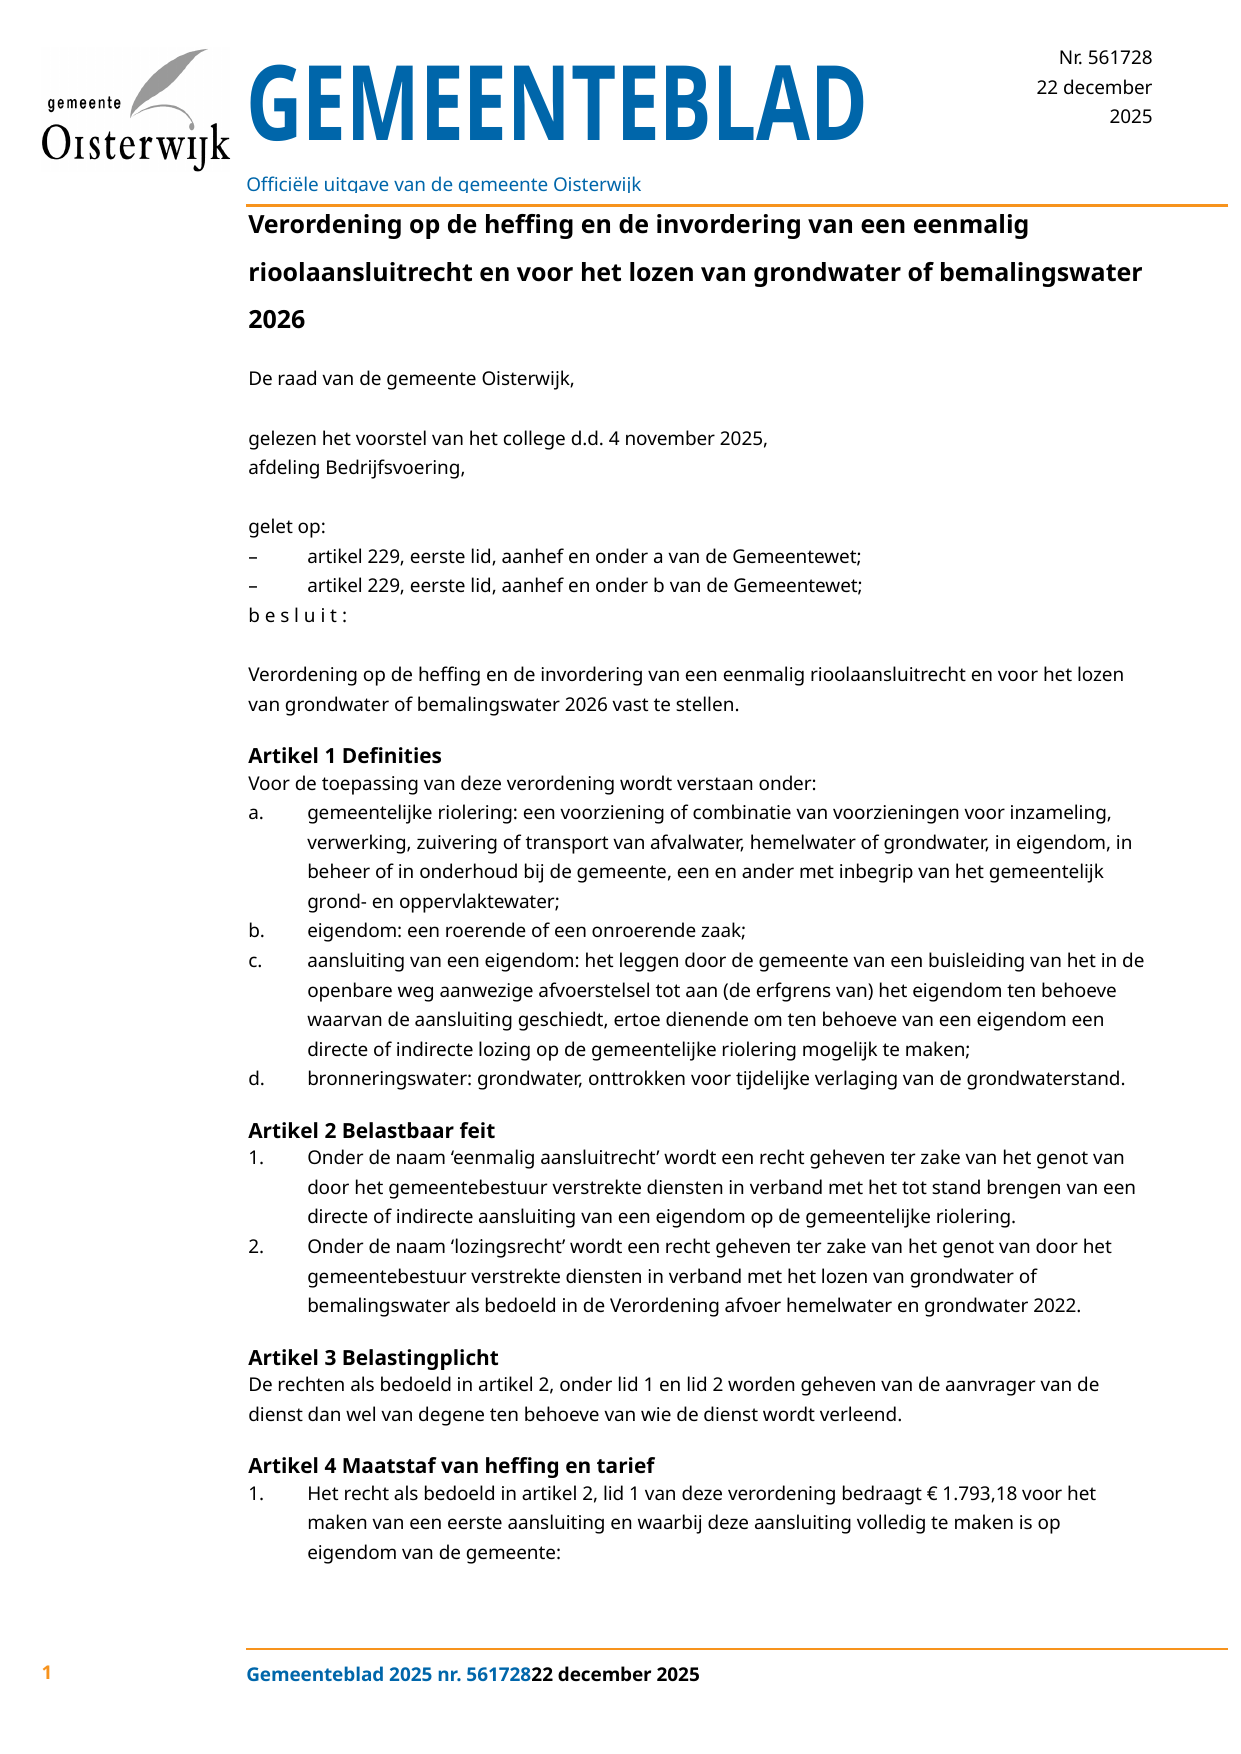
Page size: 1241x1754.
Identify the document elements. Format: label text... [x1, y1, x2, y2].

text De raad van de gemeente Oisterwijk, [248, 366, 1152, 391]
text afdeling Bedrijfsvoering, [248, 454, 1152, 480]
list gemeentelijke riolering: een voorziening of combinatie van voorzieningen voor inzameling, verwerking, zuivering of transport van afvalwater, hemelwater of grondwater, in eigendom, in beheer of in onderhoud bij de gemeente, een en ander met inbegrip van het gemeentelijk grond- en oppervlaktewater; [248, 799, 1152, 914]
list Het recht als bedoeld in artikel 2, lid 1 van deze verordening bedraagt € 1.793,18 voor het maken van een eerste aansluiting en waarbij deze aansluiting volledig te maken is op eigendom van de gemeente: [248, 1480, 1152, 1564]
text Verordening op de heffing en de invordering van een eenmalig rioolaansluitrecht en voor het lozen van grondwater of bemalingswater 2026 vast te stellen. [248, 661, 1152, 717]
list artikel 229, eerste lid, aanhef en onder a van de Gemeentewet; [248, 543, 1152, 569]
text b e s l u i t : [248, 602, 1152, 628]
list Onder de naam ‘lozingsrecht’ wordt een recht geheven ter zake van het genot van door het gemeentebestuur verstrekte diensten in verband met het lozen van grondwater of bemalingswater als bedoeld in de Verordening afvoer hemelwater en grondwater 2022. [248, 1233, 1152, 1318]
text Artikel 3 Belastingplicht [248, 1343, 1152, 1371]
text Artikel 2 Belastbaar feit [248, 1116, 1152, 1144]
text Verordening op de heffing en de invordering van een eenmalig rioolaansluitrecht en voor het lozen van grondwater of bemalingswater 2026 [248, 207, 1152, 336]
text De rechten als bedoeld in artikel 2, onder lid 1 en lid 2 worden geheven van de aanvrager van de dienst dan wel van degene ten behoeve van wie de dienst wordt verleend. [248, 1371, 1152, 1427]
picture [41, 47, 231, 172]
text Voor de toepassing van deze verordening wordt verstaan onder: [248, 770, 1152, 796]
text Artikel 4 Maatstaf van heffing en tarief [248, 1451, 1152, 1480]
list artikel 229, eerste lid, aanhef en onder b van de Gemeentewet; [248, 573, 1152, 598]
list eigendom: een roerende of een onroerende zaak; [248, 918, 1152, 943]
list aansluiting van een eigendom: het leggen door de gemeente van een buisleiding van het in de openbare weg aanwezige afvoerstelsel tot aan (de erfgrens van) het eigendom ten behoeve waarvan de aansluiting geschiedt, ertoe dienende om ten behoeve van een eigendom een directe of indirecte lozing op de gemeentelijke riolering mogelijk te maken; [248, 947, 1152, 1062]
list bronneringswater: grondwater, onttrokken voor tijdelijke verlaging van de grondwaterstand. [248, 1066, 1152, 1091]
text gelezen het voorstel van het college d.d. 4 november 2025, [248, 425, 1152, 450]
text Artikel 1 Definities [248, 741, 1152, 770]
list Onder de naam ‘eenmalig aansluitrecht’ wordt een recht geheven ter zake van het genot van door het gemeentebestuur verstrekte diensten in verband met het tot stand brengen van een directe of indirecte aansluiting van een eigendom op de gemeentelijke riolering. [248, 1144, 1152, 1229]
text gelet op: [248, 513, 1152, 539]
